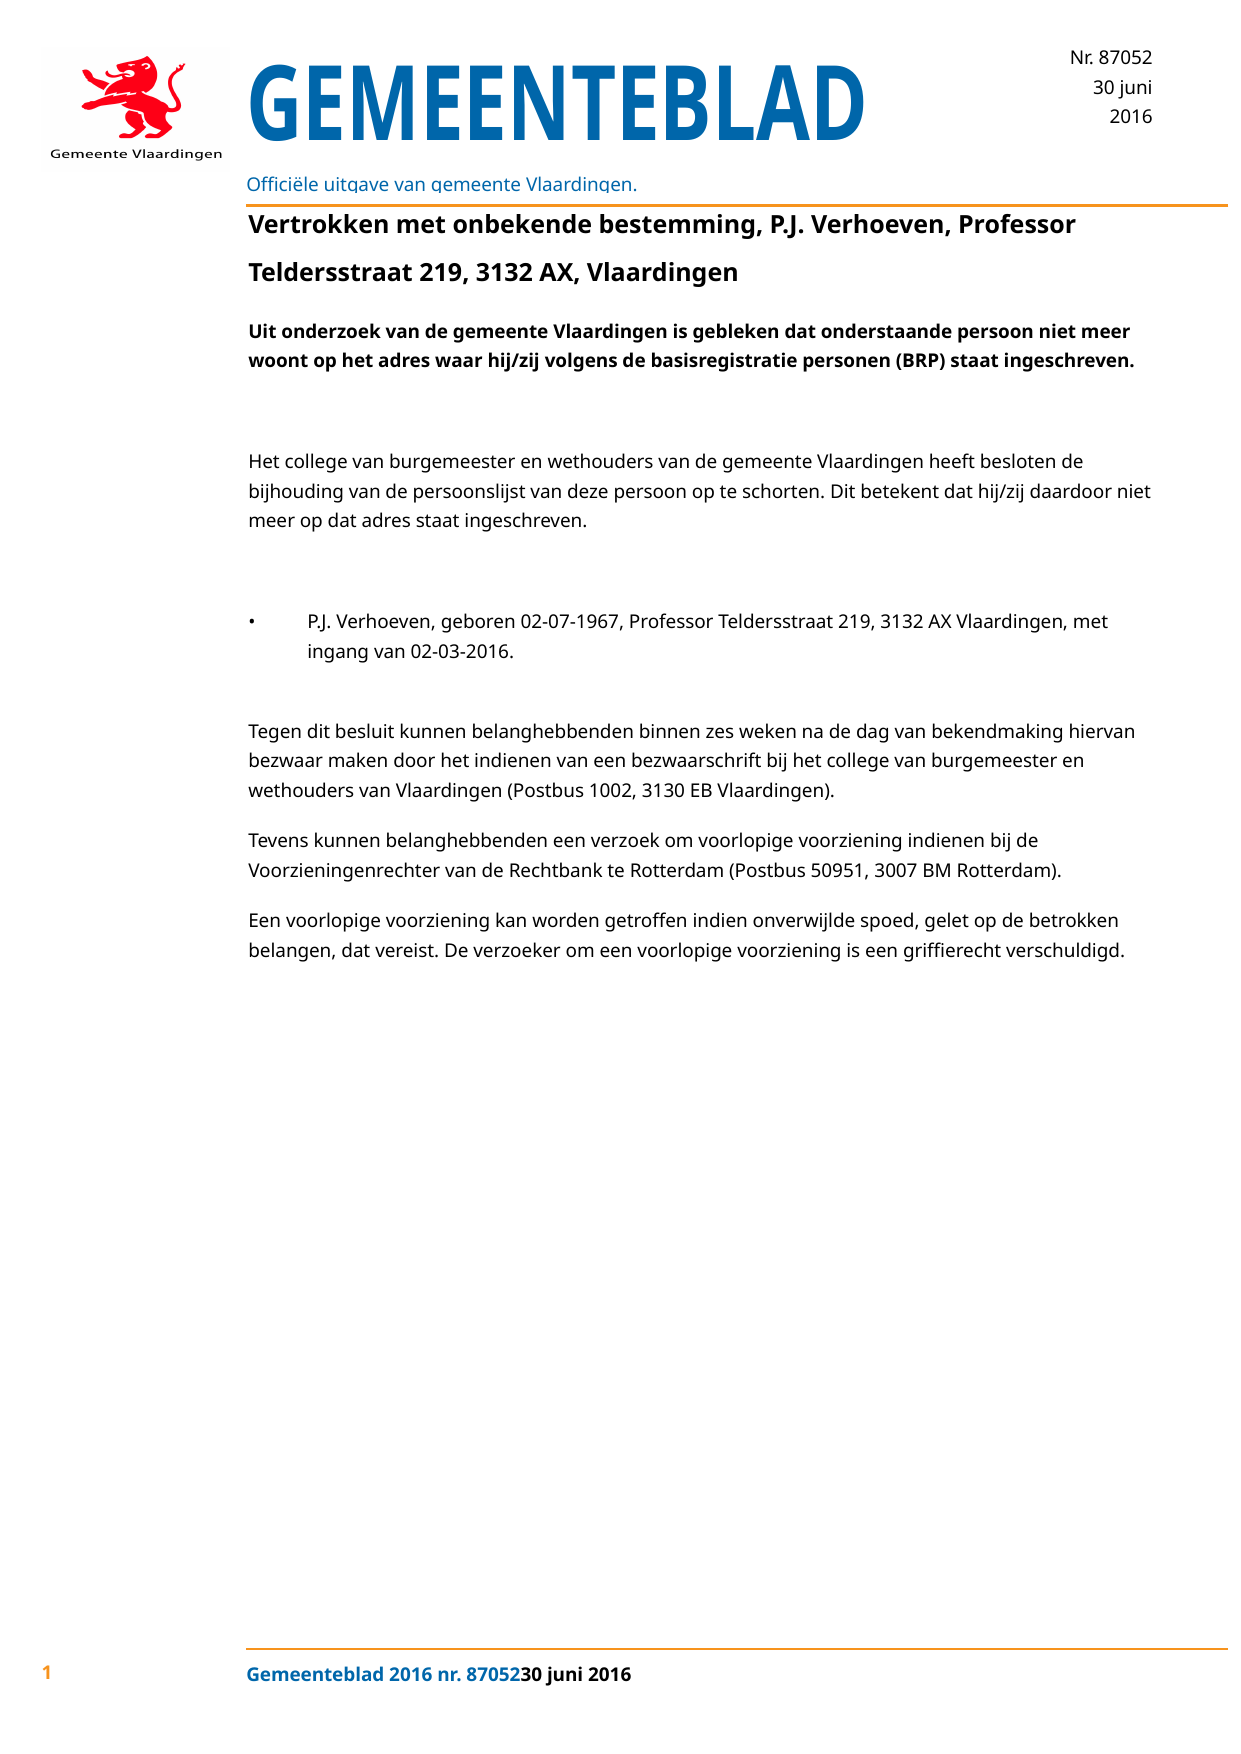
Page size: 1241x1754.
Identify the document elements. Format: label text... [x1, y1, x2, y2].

picture [41, 47, 231, 172]
text Tevens kunnen belanghebbenden een verzoek om voorlopige voorziening indienen bij de Voorzieningenrechter van de Rechtbank te Rotterdam (Postbus 50951, 3007 BM Rotterdam). [248, 827, 1152, 883]
text Een voorlopige voorziening kan worden getroffen indien onverwijlde spoed, gelet op de betrokken belangen, dat vereist. De verzoeker om een voorlopige voorziening is een griffierecht verschuldigd. [248, 907, 1152, 963]
list P.J. Verhoeven, geboren 02-07-1967, Professor Teldersstraat 219, 3132 AX Vlaardingen, met ingang van 02-03-2016. [248, 608, 1152, 664]
text Uit onderzoek van de gemeente Vlaardingen is gebleken dat onderstaande persoon niet meer woont op het adres waar hij/zij volgens de basisregistratie personen (BRP) staat ingeschreven. [248, 318, 1152, 373]
text Vertrokken met onbekende bestemming, P.J. Verhoeven, Professor Teldersstraat 219, 3132 AX, Vlaardingen [248, 207, 1152, 288]
text Tegen dit besluit kunnen belanghebbenden binnen zes weken na de dag van bekendmaking hiervan bezwaar maken door het indienen van een bezwaarschrift bij het college van burgemeester en wethouders van Vlaardingen (Postbus 1002, 3130 EB Vlaardingen). [248, 718, 1152, 803]
text Het college van burgemeester en wethouders van de gemeente Vlaardingen heeft besloten de bijhouding van de persoonslijst van deze persoon op te schorten. Dit betekent dat hij/zij daardoor niet meer op dat adres staat ingeschreven. [248, 448, 1152, 533]
